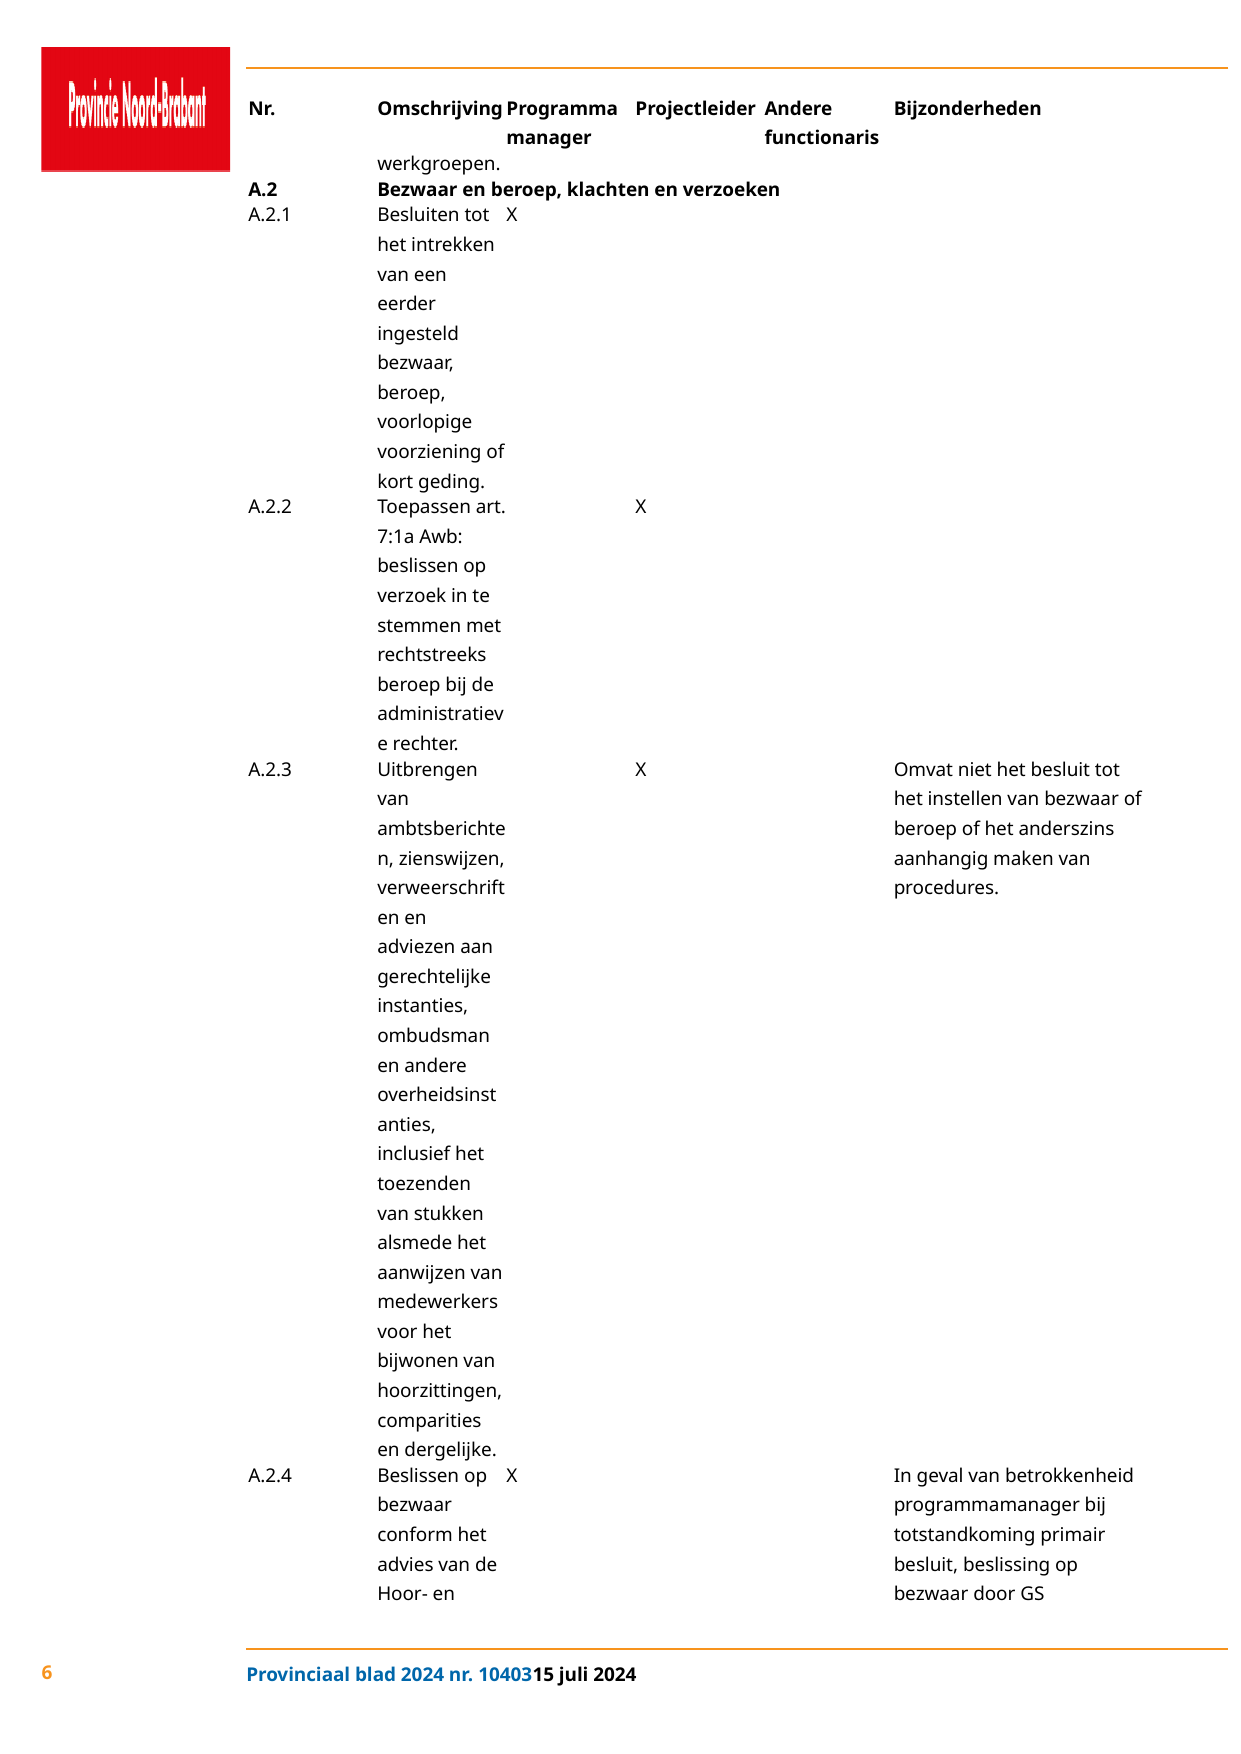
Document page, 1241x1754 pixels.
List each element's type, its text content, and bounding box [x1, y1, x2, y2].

table_cell A.2.4 [248, 1462, 377, 1606]
table_cell A.2.2 [248, 494, 377, 756]
table_cell A.2.1 [248, 202, 377, 493]
table_cell [635, 1462, 764, 1606]
table_cell Uitbrengen van ambtsberichten, zienswijzen, verweerschriften en adviezen aan gerechtelijke instanties, ombudsman en andere overheidsinstanties, inclusief het toezenden van stukken alsmede het aanwijzen van medewerkers voor het bijwonen van hoorzittingen, comparities en dergelijke. [377, 756, 506, 1462]
table_cell [506, 494, 635, 756]
table_cell [764, 1462, 893, 1606]
table_cell Omvat niet het besluit tot het instellen van bezwaar of beroep of het anderszins aanhangig maken van procedures. [894, 756, 1152, 1462]
table_cell X [506, 202, 635, 493]
table_cell [248, 150, 377, 176]
table_cell [506, 756, 635, 1462]
table_cell A.2 [248, 176, 377, 202]
table_cell [764, 756, 893, 1462]
table_header Nr. [248, 95, 377, 150]
table_cell [894, 150, 1152, 176]
table_cell [894, 202, 1152, 493]
table_cell Beslissen op bezwaar conform het advies van de Hoor- en [377, 1462, 506, 1606]
table_cell [894, 494, 1152, 756]
table_cell [506, 150, 635, 176]
table_cell In geval van betrokkenheid programmamanager bij totstandkoming primair besluit, beslissing op bezwaar door GS [894, 1462, 1152, 1606]
table_cell Toepassen art. 7:1a Awb: beslissen op verzoek in te stemmen met rechtstreeks beroep bij de administratieve rechter. [377, 494, 506, 756]
table_header Bijzonderheden [894, 95, 1152, 150]
table_cell [764, 150, 893, 176]
table_cell X [635, 756, 764, 1462]
picture [41, 47, 231, 172]
table_cell X [506, 1462, 635, 1606]
table_cell X [635, 494, 764, 756]
table_cell Bezwaar en beroep, klachten en verzoeken [377, 176, 1152, 202]
table_cell [764, 202, 893, 493]
table_header Andere functionaris [764, 95, 893, 150]
table_cell A.2.3 [248, 756, 377, 1462]
table_cell Besluiten tot het intrekken van een eerder ingesteld bezwaar, beroep, voorlopige voorziening of kort geding. [377, 202, 506, 493]
table_header Projectleider [635, 95, 764, 150]
table_cell [764, 494, 893, 756]
table_header Omschrijving [377, 95, 506, 150]
table_cell [635, 150, 764, 176]
table_cell werkgroepen. [377, 150, 506, 176]
table_header Programma manager [506, 95, 635, 150]
table_cell [635, 202, 764, 493]
